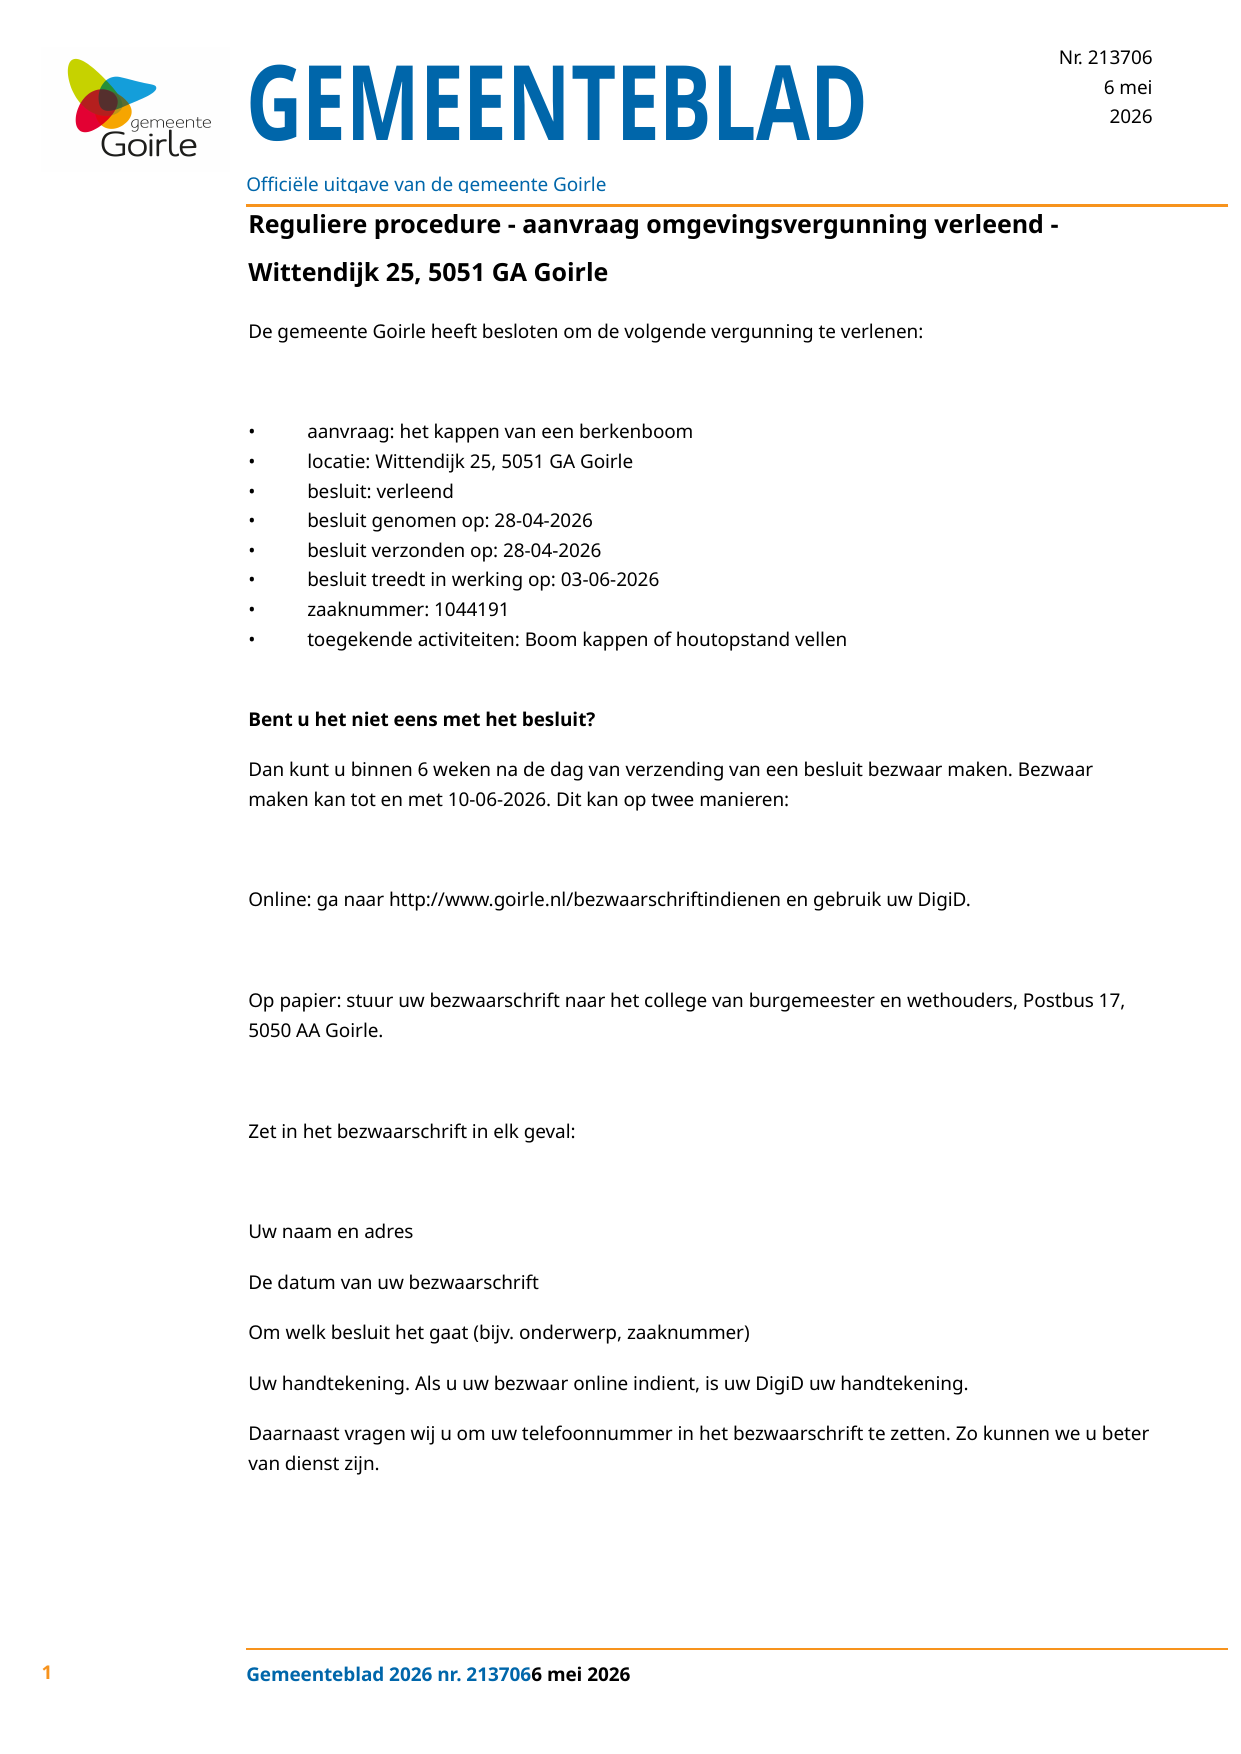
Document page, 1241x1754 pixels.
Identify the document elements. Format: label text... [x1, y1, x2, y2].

text Op papier: stuur uw bezwaarschrift naar het college van burgemeester en wethouders, Postbus 17, 5050 AA Goirle. [248, 987, 1152, 1043]
picture [41, 47, 231, 172]
text De gemeente Goirle heeft besloten om de volgende vergunning te verlenen: [248, 318, 1152, 344]
list aanvraag: het kappen van een berkenboom [248, 419, 1152, 444]
text De datum van uw bezwaarschrift [248, 1269, 1152, 1295]
text Bent u het niet eens met het besluit? [248, 706, 1152, 732]
list besluit: verleend [248, 478, 1152, 504]
list toegekende activiteiten: Boom kappen of houtopstand vellen [248, 626, 1152, 652]
list besluit verzonden op: 28-04-2026 [248, 537, 1152, 563]
text Daarnaast vragen wij u om uw telefoonnummer in het bezwaarschrift te zetten. Zo kunnen we u beter van dienst zijn. [248, 1420, 1152, 1476]
text Uw handtekening. Als u uw bezwaar online indient, is uw DigiD uw handtekening. [248, 1370, 1152, 1396]
text Online: ga naar http://www.goirle.nl/bezwaarschriftindienen en gebruik uw DigiD. [248, 887, 1152, 912]
text Om welk besluit het gaat (bijv. onderwerp, zaaknummer) [248, 1319, 1152, 1345]
list besluit genomen op: 28-04-2026 [248, 507, 1152, 533]
list zaaknummer: 1044191 [248, 596, 1152, 622]
text Uw naam en adres [248, 1219, 1152, 1244]
list besluit treedt in werking op: 03-06-2026 [248, 567, 1152, 592]
list locatie: Wittendijk 25, 5051 GA Goirle [248, 448, 1152, 474]
text Zet in het bezwaarschrift in elk geval: [248, 1118, 1152, 1144]
text Reguliere procedure - aanvraag omgevingsvergunning verleend - Wittendijk 25, 5051 GA Goirle [248, 207, 1152, 288]
text Dan kunt u binnen 6 weken na de dag van verzending van een besluit bezwaar maken. Bezwaar maken kan tot en met 10-06-2026. Dit kan op twee manieren: [248, 756, 1152, 812]
